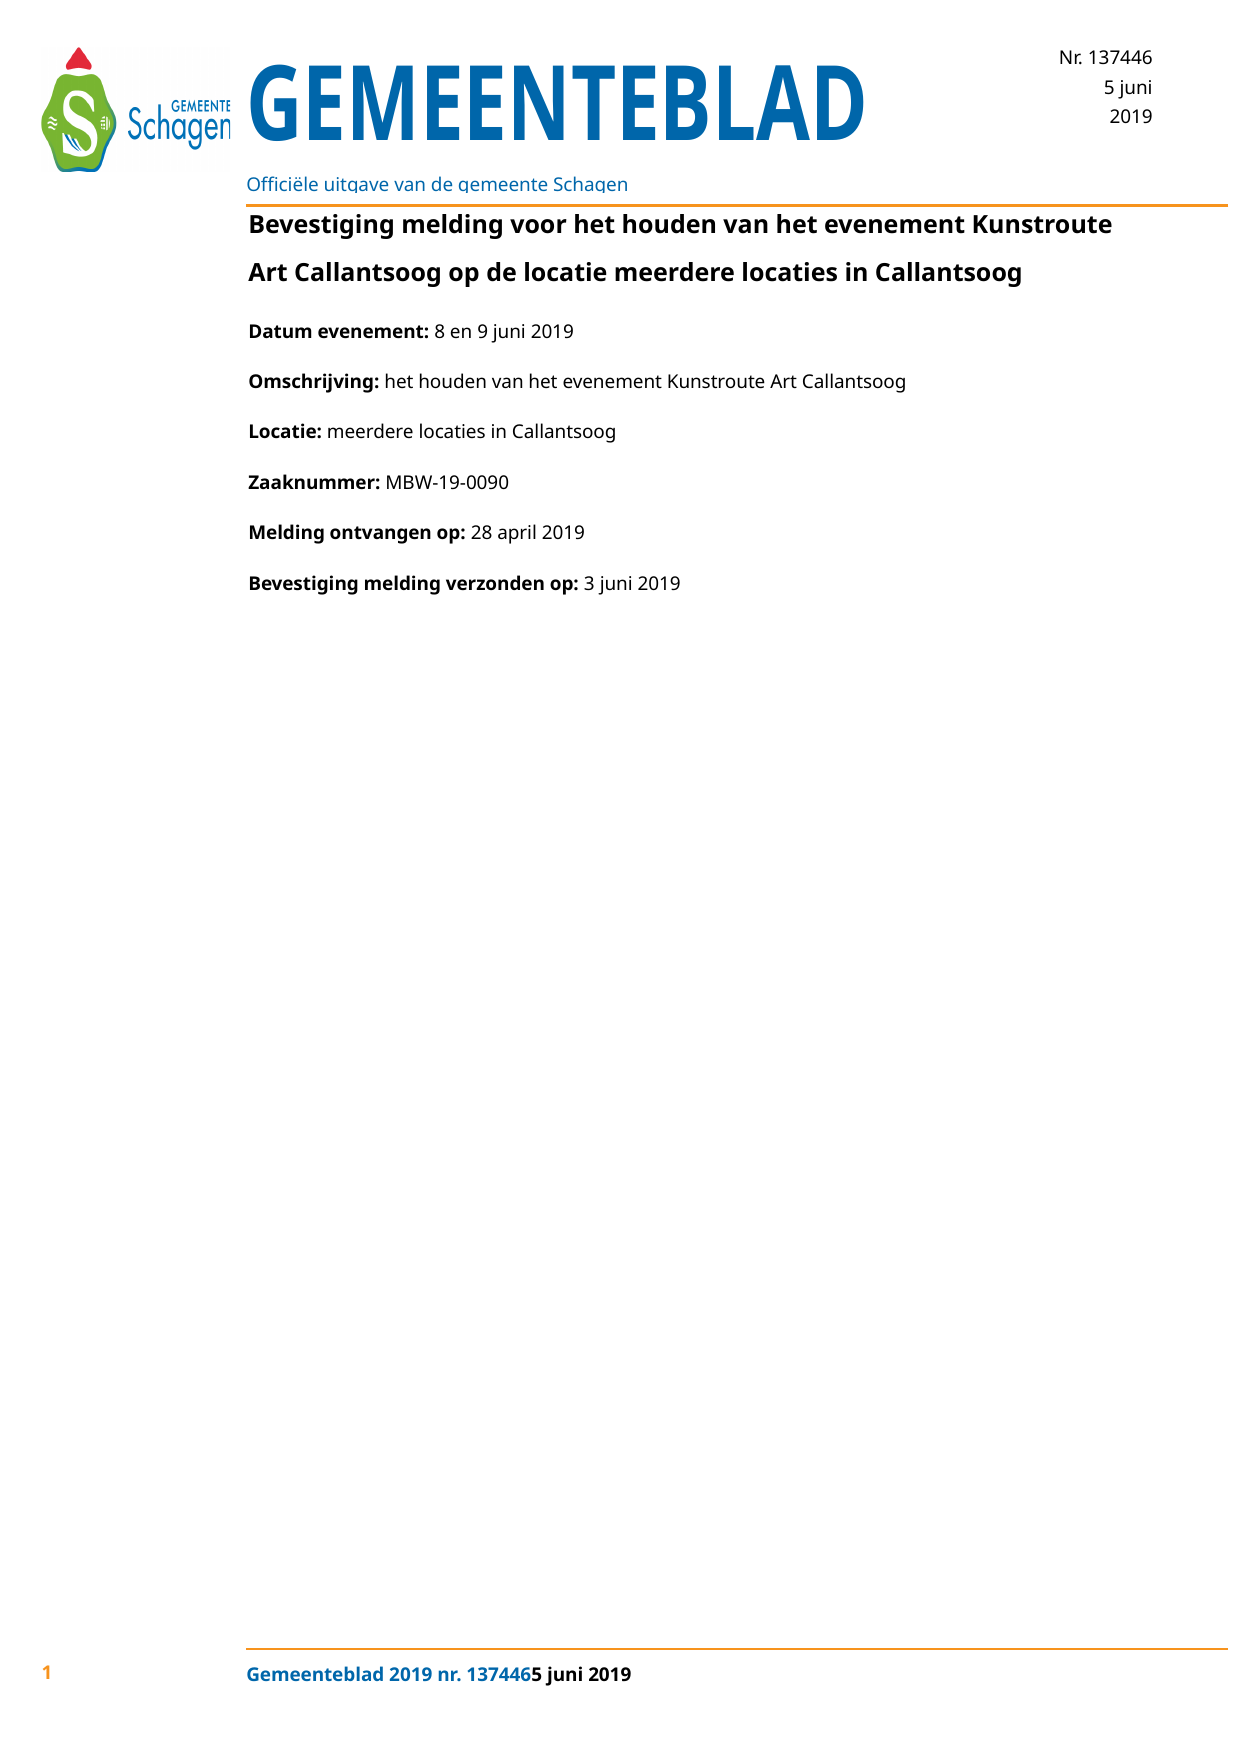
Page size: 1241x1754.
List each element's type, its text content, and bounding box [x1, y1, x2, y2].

text Zaaknummer: MBW-19-0090 [248, 469, 1152, 495]
picture [41, 47, 231, 172]
text Bevestiging melding voor het houden van het evenement Kunstroute Art Callantsoog op de locatie meerdere locaties in Callantsoog [248, 207, 1152, 288]
text Melding ontvangen op: 28 april 2019 [248, 519, 1152, 545]
text Bevestiging melding verzonden op: 3 juni 2019 [248, 570, 1152, 596]
text Datum evenement: 8 en 9 juni 2019 [248, 318, 1152, 344]
text Locatie: meerdere locaties in Callantsoog [248, 419, 1152, 444]
text Omschrijving: het houden van het evenement Kunstroute Art Callantsoog [248, 368, 1152, 394]
